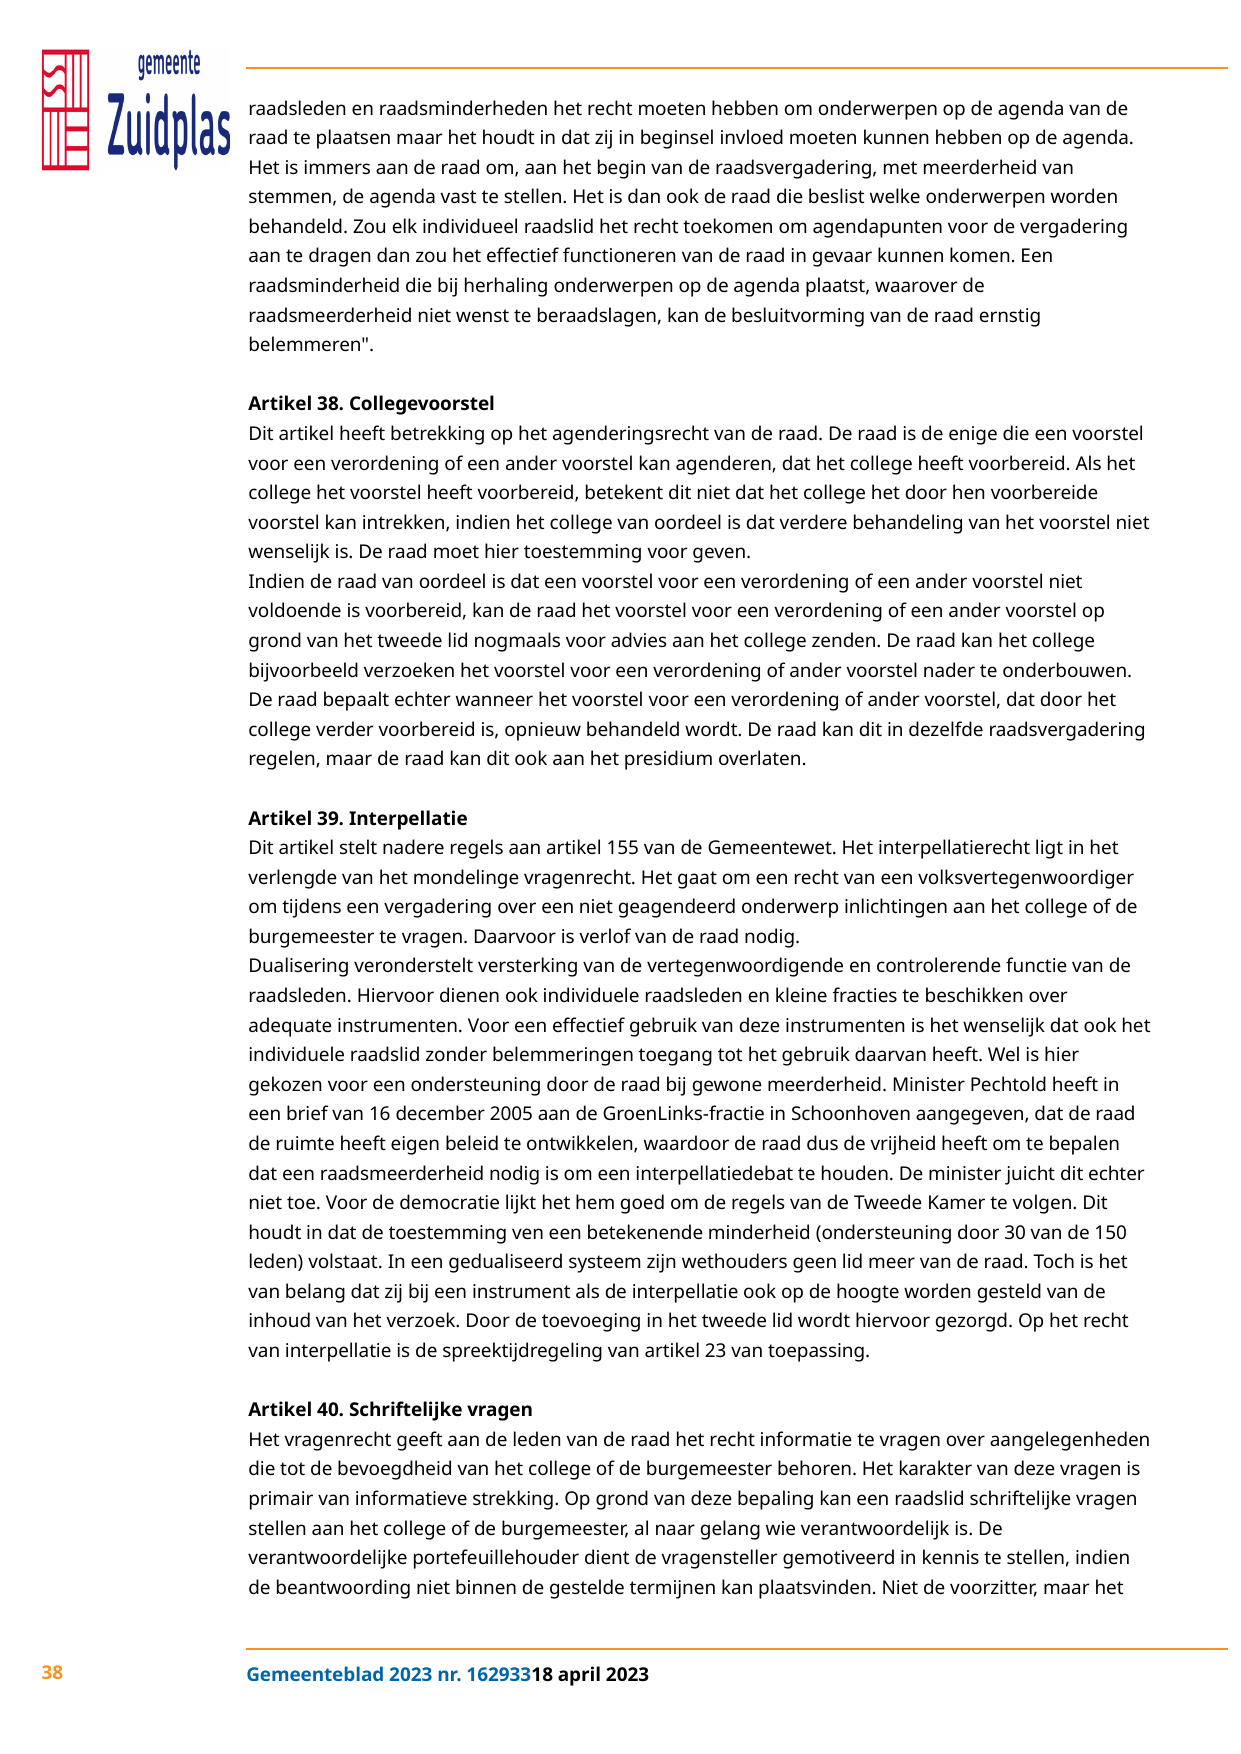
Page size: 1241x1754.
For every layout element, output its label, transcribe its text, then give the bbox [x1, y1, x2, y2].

text Indien de raad van oordeel is dat een voorstel voor een verordening of een ander voorstel niet voldoende is voorbereid, kan de raad het voorstel voor een verordening of een ander voorstel op grond van het tweede lid nogmaals voor advies aan het college zenden. De raad kan het college bijvoorbeeld verzoeken het voorstel voor een verordening of ander voorstel nader te onderbouwen. De raad bepaalt echter wanneer het voorstel voor een verordening of ander voorstel, dat door het college verder voorbereid is, opnieuw behandeld wordt. De raad kan dit in dezelfde raadsvergadering regelen, maar de raad kan dit ook aan het presidium overlaten. [248, 568, 1152, 771]
text Dit artikel heeft betrekking op het agenderingsrecht van de raad. De raad is de enige die een voorstel voor een verordening of een ander voorstel kan agenderen, dat het college heeft voorbereid. Als het college het voorstel heeft voorbereid, betekent dit niet dat het college het door hen voorbereide voorstel kan intrekken, indien het college van oordeel is dat verdere behandeling van het voorstel niet wenselijk is. De raad moet hier toestemming voor geven. [248, 420, 1152, 564]
text Artikel 38. Collegevoorstel [248, 391, 1152, 416]
text Artikel 39. Interpellatie [248, 805, 1152, 831]
text Dualisering veronderstelt versterking van de vertegenwoordigende en controlerende functie van de raadsleden. Hiervoor dienen ook individuele raadsleden en kleine fracties te beschikken over adequate instrumenten. Voor een effectief gebruik van deze instrumenten is het wenselijk dat ook het individuele raadslid zonder belemmeringen toegang tot het gebruik daarvan heeft. Wel is hier gekozen voor een ondersteuning door de raad bij gewone meerderheid. Minister Pechtold heeft in een brief van 16 december 2005 aan de GroenLinks-fractie in Schoonhoven aangegeven, dat de raad de ruimte heeft eigen beleid te ontwikkelen, waardoor de raad dus de vrijheid heeft om te bepalen dat een raadsmeerderheid nodig is om een interpellatiedebat te houden. De minister juicht dit echter niet toe. Voor de democratie lijkt het hem goed om de regels van de Tweede Kamer te volgen. Dit houdt in dat de toestemming ven een betekenende minderheid (ondersteuning door 30 van de 150 leden) volstaat. In een gedualiseerd systeem zijn wethouders geen lid meer van de raad. Toch is het van belang dat zij bij een instrument als de interpellatie ook op de hoogte worden gesteld van de inhoud van het verzoek. Door de toevoeging in het tweede lid wordt hiervoor gezorgd. Op het recht van interpellatie is de spreektijdregeling van artikel 23 van toepassing. [248, 953, 1152, 1363]
text raadsleden en raadsminderheden het recht moeten hebben om onderwerpen op de agenda van de raad te plaatsen maar het houdt in dat zij in beginsel invloed moeten kunnen hebben op de agenda. Het is immers aan de raad om, aan het begin van de raadsvergadering, met meerderheid van stemmen, de agenda vast te stellen. Het is dan ook de raad die beslist welke onderwerpen worden behandeld. Zou elk individueel raadslid het recht toekomen om agendapunten voor de vergadering aan te dragen dan zou het effectief functioneren van de raad in gevaar kunnen komen. Een raadsminderheid die bij herhaling onderwerpen op de agenda plaatst, waarover de raadsmeerderheid niet wenst te beraadslagen, kan de besluitvorming van de raad ernstig belemmeren". [248, 95, 1152, 357]
text Het vragenrecht geeft aan de leden van de raad het recht informatie te vragen over aangelegenheden die tot de bevoegdheid van het college of de burgemeester behoren. Het karakter van deze vragen is primair van informatieve strekking. Op grond van deze bepaling kan een raadslid schriftelijke vragen stellen aan het college of de burgemeester, al naar gelang wie verantwoordelijk is. De verantwoordelijke portefeuillehouder dient de vragensteller gemotiveerd in kennis te stellen, indien de beantwoording niet binnen de gestelde termijnen kan plaatsvinden. Niet de voorzitter, maar het [248, 1426, 1152, 1600]
text Artikel 40. Schriftelijke vragen [248, 1396, 1152, 1422]
text Dit artikel stelt nadere regels aan artikel 155 van de Gemeentewet. Het interpellatierecht ligt in het verlengde van het mondelinge vragenrecht. Het gaat om een recht van een volksvertegenwoordiger om tijdens een vergadering over een niet geagendeerd onderwerp inlichtingen aan het college of de burgemeester te vragen. Daarvoor is verlof van de raad nodig. [248, 834, 1152, 949]
picture [41, 47, 231, 172]
